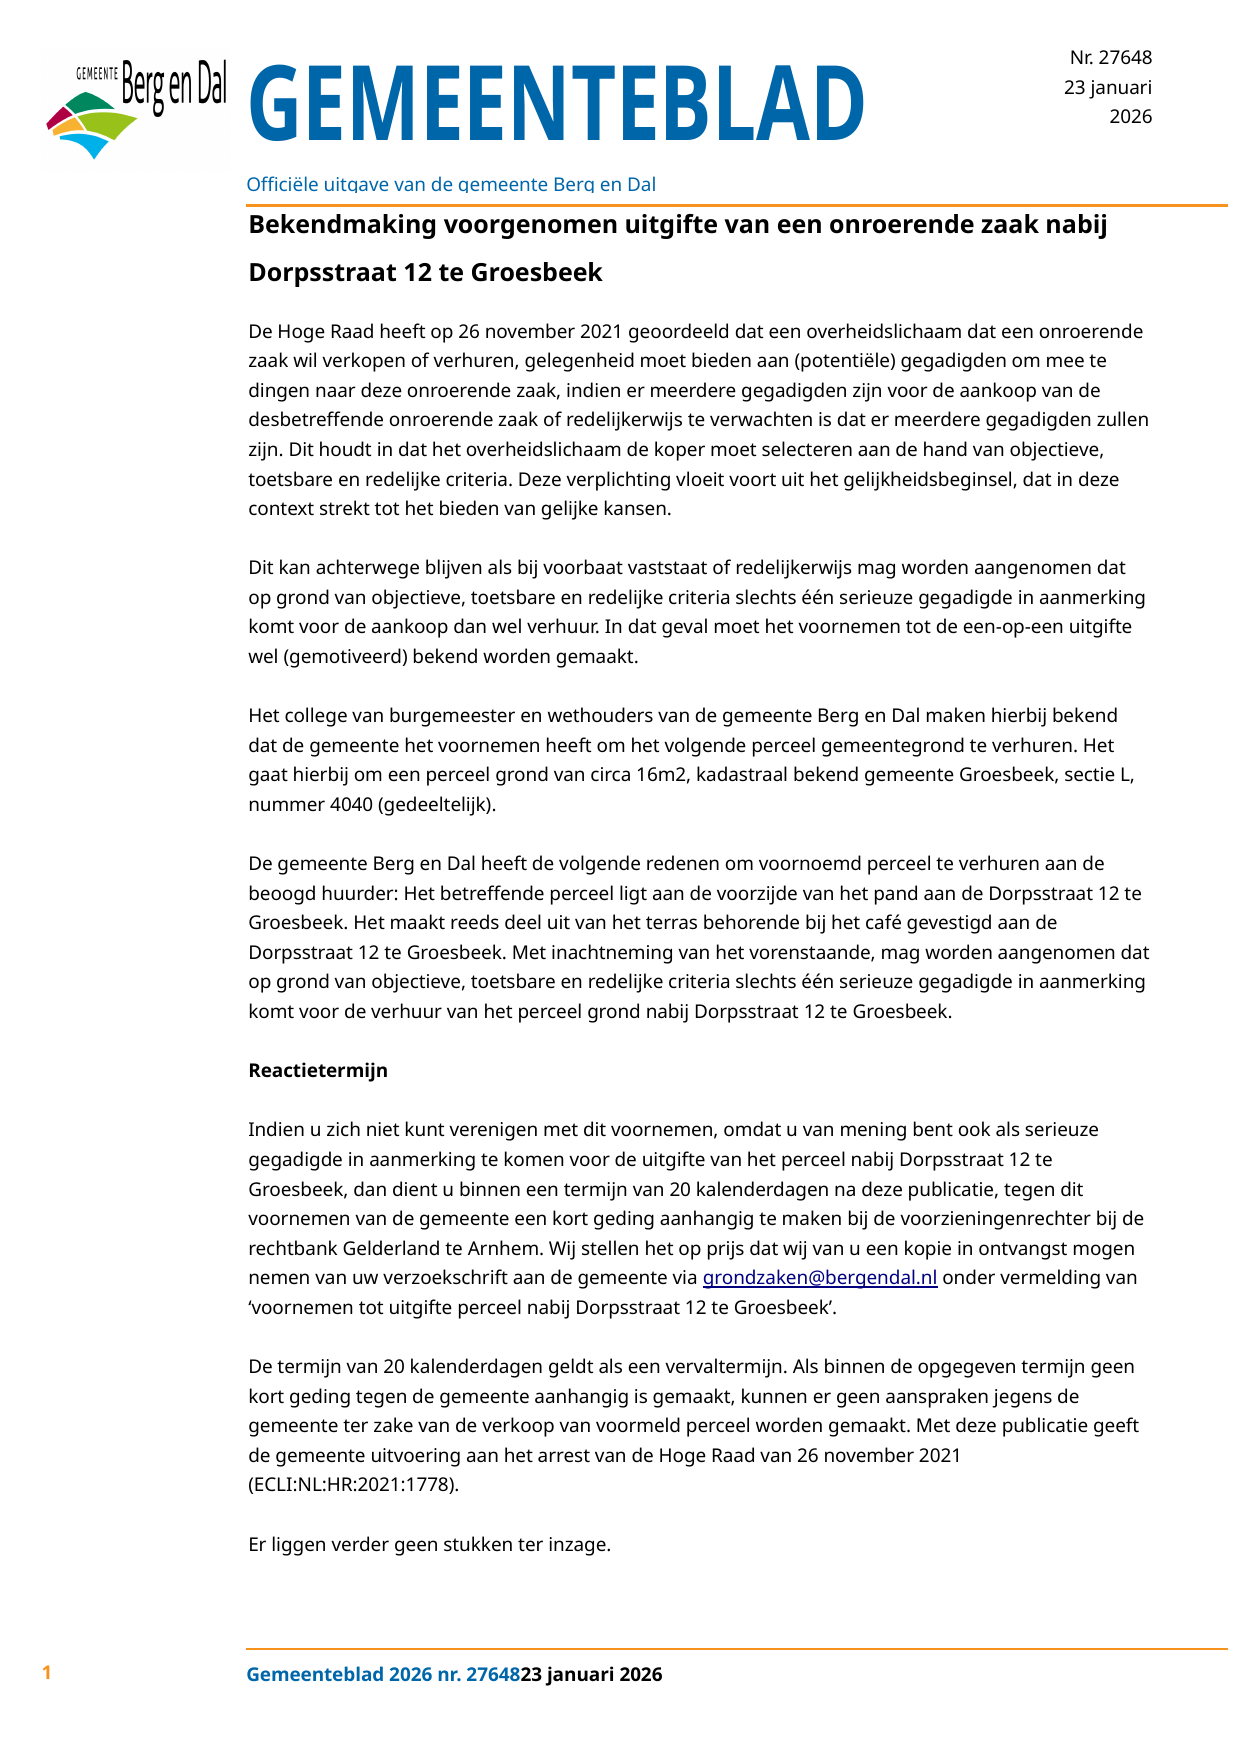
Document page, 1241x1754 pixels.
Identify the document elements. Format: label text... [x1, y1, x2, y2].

picture [41, 47, 231, 172]
text Bekendmaking voorgenomen uitgifte van een onroerende zaak nabij Dorpsstraat 12 te Groesbeek [248, 207, 1152, 288]
text Er liggen verder geen stukken ter inzage. [248, 1531, 1152, 1557]
text Reactietermijn [248, 1057, 1152, 1083]
text Dit kan achterwege blijven als bij voorbaat vaststaat of redelijkerwijs mag worden aangenomen dat op grond van objectieve, toetsbare en redelijke criteria slechts één serieuze gegadigde in aanmerking komt voor de aankoop dan wel verhuur. In dat geval moet het voornemen tot de een-op-een uitgifte wel (gemotiveerd) bekend worden gemaakt. [248, 554, 1152, 669]
text Indien u zich niet kunt verenigen met dit voornemen, omdat u van mening bent ook als serieuze gegadigde in aanmerking te komen voor de uitgifte van het perceel nabij Dorpsstraat 12 te Groesbeek, dan dient u binnen een termijn van 20 kalenderdagen na deze publicatie, tegen dit voornemen van de gemeente een kort geding aanhangig te maken bij de voorzieningenrechter bij de rechtbank Gelderland te Arnhem. Wij stellen het op prijs dat wij van u een kopie in ontvangst mogen nemen van uw verzoekschrift aan de gemeente via grondzaken@bergendal.nl onder vermelding van ‘voornemen tot uitgifte perceel nabij Dorpsstraat 12 te Groesbeek’. [248, 1117, 1152, 1320]
text De gemeente Berg en Dal heeft de volgende redenen om voornoemd perceel te verhuren aan de beoogd huurder: Het betreffende perceel ligt aan de voorzijde van het pand aan de Dorpsstraat 12 te Groesbeek. Het maakt reeds deel uit van het terras behorende bij het café gevestigd aan de Dorpsstraat 12 te Groesbeek. Met inachtneming van het vorenstaande, mag worden aangenomen dat op grond van objectieve, toetsbare en redelijke criteria slechts één serieuze gegadigde in aanmerking komt voor de verhuur van het perceel grond nabij Dorpsstraat 12 te Groesbeek. [248, 850, 1152, 1024]
text De Hoge Raad heeft op 26 november 2021 geoordeeld dat een overheidslichaam dat een onroerende zaak wil verkopen of verhuren, gelegenheid moet bieden aan (potentiële) gegadigden om mee te dingen naar deze onroerende zaak, indien er meerdere gegadigden zijn voor de aankoop van de desbetreffende onroerende zaak of redelijkerwijs te verwachten is dat er meerdere gegadigden zullen zijn. Dit houdt in dat het overheidslichaam de koper moet selecteren aan de hand van objectieve, toetsbare en redelijke criteria. Deze verplichting vloeit voort uit het gelijkheidsbeginsel, dat in deze context strekt tot het bieden van gelijke kansen. [248, 318, 1152, 521]
text De termijn van 20 kalenderdagen geldt als een vervaltermijn. Als binnen de opgegeven termijn geen kort geding tegen de gemeente aanhangig is gemaakt, kunnen er geen aanspraken jegens de gemeente ter zake van de verkoop van voormeld perceel worden gemaakt. Met deze publicatie geeft de gemeente uitvoering aan het arrest van de Hoge Raad van 26 november 2021 (ECLI:NL:HR:2021:1778). [248, 1353, 1152, 1497]
text Het college van burgemeester en wethouders van de gemeente Berg en Dal maken hierbij bekend dat de gemeente het voornemen heeft om het volgende perceel gemeentegrond te verhuren. Het gaat hierbij om een perceel grond van circa 16m2, kadastraal bekend gemeente Groesbeek, sectie L, nummer 4040 (gedeeltelijk). [248, 702, 1152, 817]
